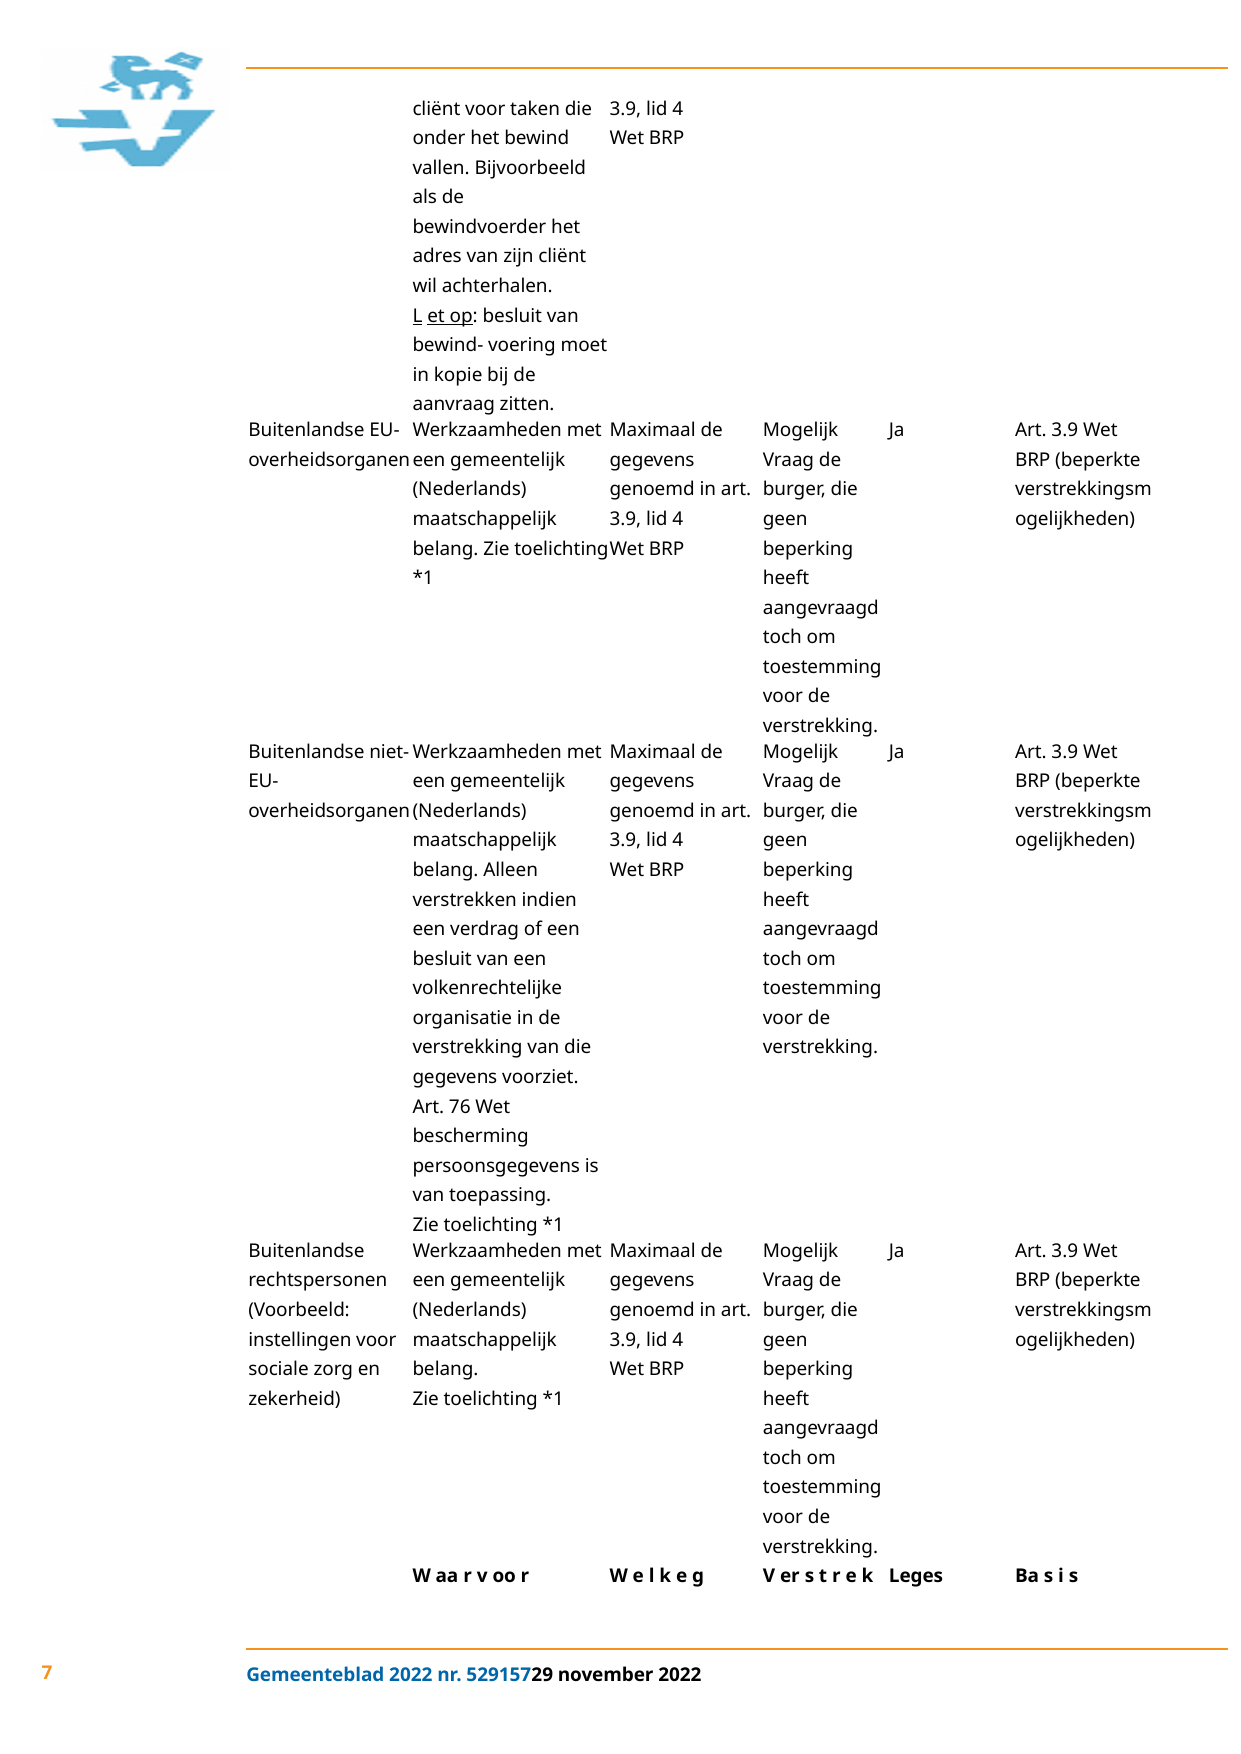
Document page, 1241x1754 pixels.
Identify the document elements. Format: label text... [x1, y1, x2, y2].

table_cell Mogelijk Vraag de burger, die geen beperking heeft aangevraagd toch om toestemming voor de verstrekking. [763, 416, 889, 738]
table_cell Ja [889, 416, 1015, 738]
table_cell [1015, 95, 1152, 416]
table_header Leges [889, 1562, 1015, 1588]
table_cell Ja [889, 738, 1015, 1237]
table_cell Maximaal de gegevens genoemd in art. 3.9, lid 4 Wet BRP [609, 416, 763, 738]
table_cell Werkzaamheden met een gemeentelijk (Nederlands) maatschappelijk belang. Alleen verstrekken indien een verdrag of een besluit van een volkenrechtelijke organisatie in de verstrekking van die gegevens voorziet. Art. 76 Wet bescherming persoonsgegevens is van toepassing. Zie toelichting *1 [412, 738, 609, 1237]
picture [41, 47, 231, 172]
table_cell cliënt voor taken die onder het bewind vallen. Bijvoorbeeld als de bewindvoerder het adres van zijn cliënt wil achterhalen. L et op: besluit van bewind- voering moet in kopie bij de aanvraag zitten. [412, 95, 609, 416]
table_cell Werkzaamheden met een gemeentelijk (Nederlands) maatschappelijk belang. Zie toelichting *1 [412, 416, 609, 738]
table_header V er s t r e k [763, 1562, 889, 1588]
table_header W e l k e g [609, 1562, 763, 1588]
table_cell Maximaal de gegevens genoemd in art. 3.9, lid 4 Wet BRP [609, 1237, 763, 1558]
table_cell [889, 95, 1015, 416]
table_cell Buitenlandse EU- overheidsorganen [248, 416, 412, 738]
table_cell Ja [889, 1237, 1015, 1558]
table_cell Art. 3.9 Wet BRP (beperkte verstrekkingsmogelijkheden) [1015, 1237, 1152, 1558]
table_header Ba s i s [1015, 1562, 1152, 1588]
table_header [248, 1562, 412, 1588]
table_cell Mogelijk Vraag de burger, die geen beperking heeft aangevraagd toch om toestemming voor de verstrekking. [763, 738, 889, 1237]
table_cell Art. 3.9 Wet BRP (beperkte verstrekkingsmogelijkheden) [1015, 416, 1152, 738]
table_cell Maximaal de gegevens genoemd in art. 3.9, lid 4 Wet BRP [609, 738, 763, 1237]
table_cell Mogelijk Vraag de burger, die geen beperking heeft aangevraagd toch om toestemming voor de verstrekking. [763, 1237, 889, 1558]
table_cell Buitenlandse rechtspersonen (Voorbeeld: instellingen voor sociale zorg en zekerheid) [248, 1237, 412, 1558]
table_cell Art. 3.9 Wet BRP (beperkte verstrekkingsmogelijkheden) [1015, 738, 1152, 1237]
table_cell Werkzaamheden met een gemeentelijk (Nederlands) maatschappelijk belang. Zie toelichting *1 [412, 1237, 609, 1558]
table_cell [763, 95, 889, 416]
table_cell Buitenlandse niet-EU- overheidsorganen [248, 738, 412, 1237]
table_cell 3.9, lid 4 Wet BRP [609, 95, 763, 416]
table_header W aa r v oo r [412, 1562, 609, 1588]
table_cell [248, 95, 412, 416]
